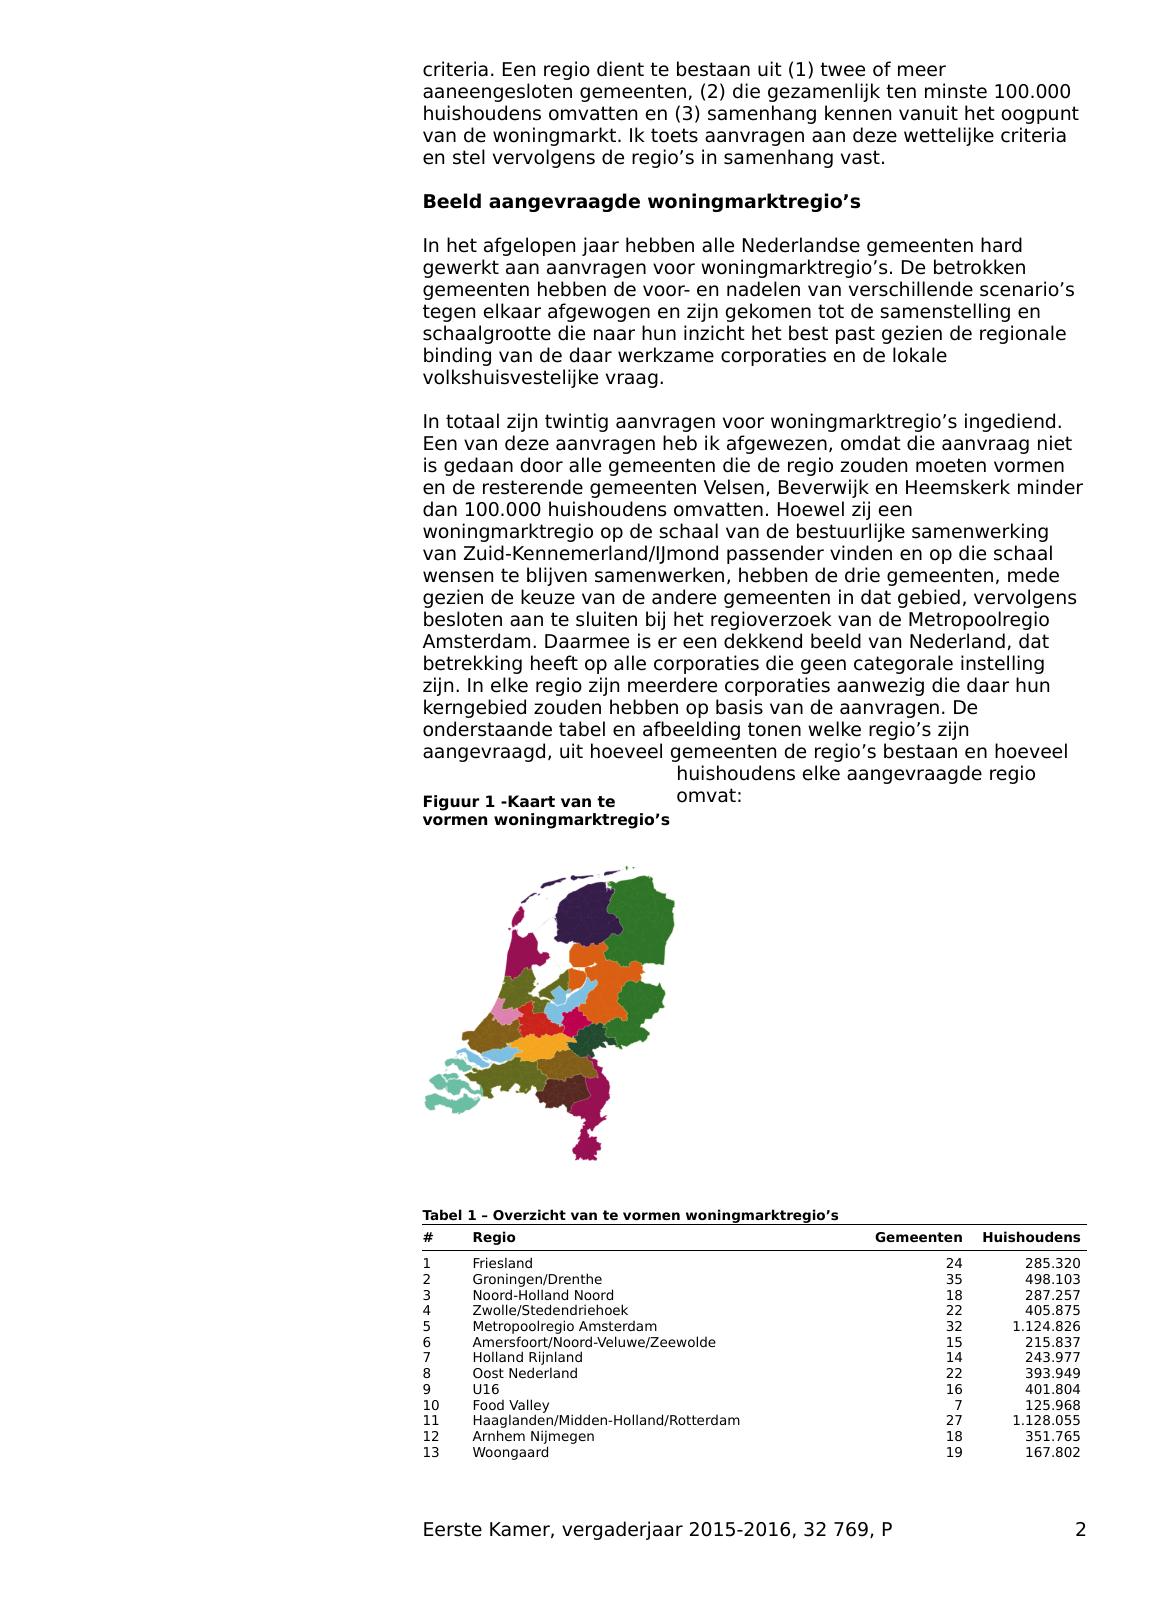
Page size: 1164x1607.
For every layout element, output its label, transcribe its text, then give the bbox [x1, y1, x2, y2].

picture [422, 862, 677, 1164]
table_cell Oost Nederland [467, 1366, 850, 1382]
table_cell 15 [850, 1335, 968, 1350]
table_cell 9 [422, 1382, 467, 1397]
table_cell Amersfoort/Noord-Veluwe/Zeewolde [467, 1335, 850, 1350]
table_cell Food Valley [467, 1398, 850, 1413]
table_cell Huishoudens [969, 1225, 1087, 1250]
table_cell 6 [422, 1335, 467, 1350]
table_cell 5 [422, 1319, 467, 1334]
table_cell 18 [850, 1429, 968, 1444]
table_header Tabel 1 – Overzicht van te vormen woningmarktregio’s [422, 1208, 1087, 1224]
table_cell 32 [850, 1319, 968, 1334]
table_cell 405.875 [969, 1303, 1087, 1319]
table_cell # [422, 1225, 467, 1250]
table_cell 11 [422, 1413, 467, 1429]
table_cell 13 [422, 1445, 467, 1460]
table_cell 10 [422, 1398, 467, 1413]
table_cell 1.124.826 [969, 1319, 1087, 1334]
table_cell 16 [850, 1382, 968, 1397]
table_cell U16 [467, 1382, 850, 1397]
table_cell 22 [850, 1303, 968, 1319]
text criteria. Een regio dient te bestaan uit (1) twee of meer aaneengesloten gemeenten, (2) die gezamenlijk ten minste 100.000 huishoudens omvatten en (3) samenhang kennen vanuit het oogpunt van de woningmarkt. Ik toets aanvragen aan deze wettelijke criteria en stel vervolgens de regio’s in samenhang vast. [422, 59, 1087, 169]
table_cell 24 [850, 1251, 968, 1272]
table_cell 1 [422, 1251, 467, 1272]
table_cell Woongaard [467, 1445, 850, 1460]
table_cell 351.765 [969, 1429, 1087, 1444]
table_cell Regio [467, 1225, 850, 1250]
table_cell 243.977 [969, 1350, 1087, 1366]
table_cell Arnhem Nijmegen [467, 1429, 850, 1444]
text In totaal zijn twintig aanvragen voor woningmarktregio’s ingediend. Een van deze aanvragen heb ik afgewezen, omdat die aanvraag niet is gedaan door alle gemeenten die de regio zouden moeten vormen en de resterende gemeenten Velsen, Beverwijk en Heemskerk minder dan 100.000 huishoudens omvatten. Hoewel zij een woningmarktregio op de schaal van de bestuurlijke samenwerking van Zuid-Kennemerland/IJmond passender vinden en op die schaal wensen te blijven samenwerken, hebben de drie gemeenten, mede gezien de keuze van de andere gemeenten in dat gebied, vervolgens besloten aan te sluiten bij het regioverzoek van de Metropoolregio Amsterdam. Daarmee is er een dekkend beeld van Nederland, dat betrekking heeft op alle corporaties die geen categorale instelling zijn. In elke regio zijn meerdere corporaties aanwezig die daar hun kerngebied zouden hebben op basis van de aanvragen. De onderstaande tabel en afbeelding tonen welke regio’s zijn aangevraagd, uit hoeveel gemeenten de regio’s bestaan en hoeveel huishoudens elke aangevraagde regio omvat: [422, 411, 1087, 807]
table_cell 1.128.055 [969, 1413, 1087, 1429]
table_cell 401.804 [969, 1382, 1087, 1397]
table_cell 393.949 [969, 1366, 1087, 1382]
table_cell 22 [850, 1366, 968, 1382]
table_cell 12 [422, 1429, 467, 1444]
text Figuur 1 -Kaart van te vormen woningmarktregio’s [422, 793, 676, 829]
table_cell Groningen/Drenthe [467, 1272, 850, 1287]
table_cell 4 [422, 1303, 467, 1319]
table_cell 498.103 [969, 1272, 1087, 1287]
table_cell 285.320 [969, 1251, 1087, 1272]
table_cell 27 [850, 1413, 968, 1429]
table_cell Friesland [467, 1251, 850, 1272]
table_cell Noord-Holland Noord [467, 1287, 850, 1303]
table_cell Metropoolregio Amsterdam [467, 1319, 850, 1334]
table_cell Zwolle/Stedendriehoek [467, 1303, 850, 1319]
subtitle Beeld aangevraagde woningmarktregio’s [422, 191, 1087, 213]
table_cell 8 [422, 1366, 467, 1382]
table_cell 7 [422, 1350, 467, 1366]
table_cell 167.802 [969, 1445, 1087, 1460]
table_cell 18 [850, 1287, 968, 1303]
table_cell 19 [850, 1445, 968, 1460]
table_cell 215.837 [969, 1335, 1087, 1350]
table_cell 35 [850, 1272, 968, 1287]
table_cell Gemeenten [850, 1225, 968, 1250]
table_cell 287.257 [969, 1287, 1087, 1303]
table_cell 14 [850, 1350, 968, 1366]
table_cell Haaglanden/Midden-Holland/Rotterdam [467, 1413, 850, 1429]
table_cell 2 [422, 1272, 467, 1287]
text In het afgelopen jaar hebben alle Nederlandse gemeenten hard gewerkt aan aanvragen voor woningmarktregio’s. De betrokken gemeenten hebben de voor- en nadelen van verschillende scenario’s tegen elkaar afgewogen en zijn gekomen tot de samenstelling en schaalgrootte die naar hun inzicht het best past gezien de regionale binding van de daar werkzame corporaties en de lokale volkshuisvestelijke vraag. [422, 235, 1087, 389]
table_cell Holland Rijnland [467, 1350, 850, 1366]
table_cell 7 [850, 1398, 968, 1413]
table_cell 3 [422, 1287, 467, 1303]
table_cell 125.968 [969, 1398, 1087, 1413]
